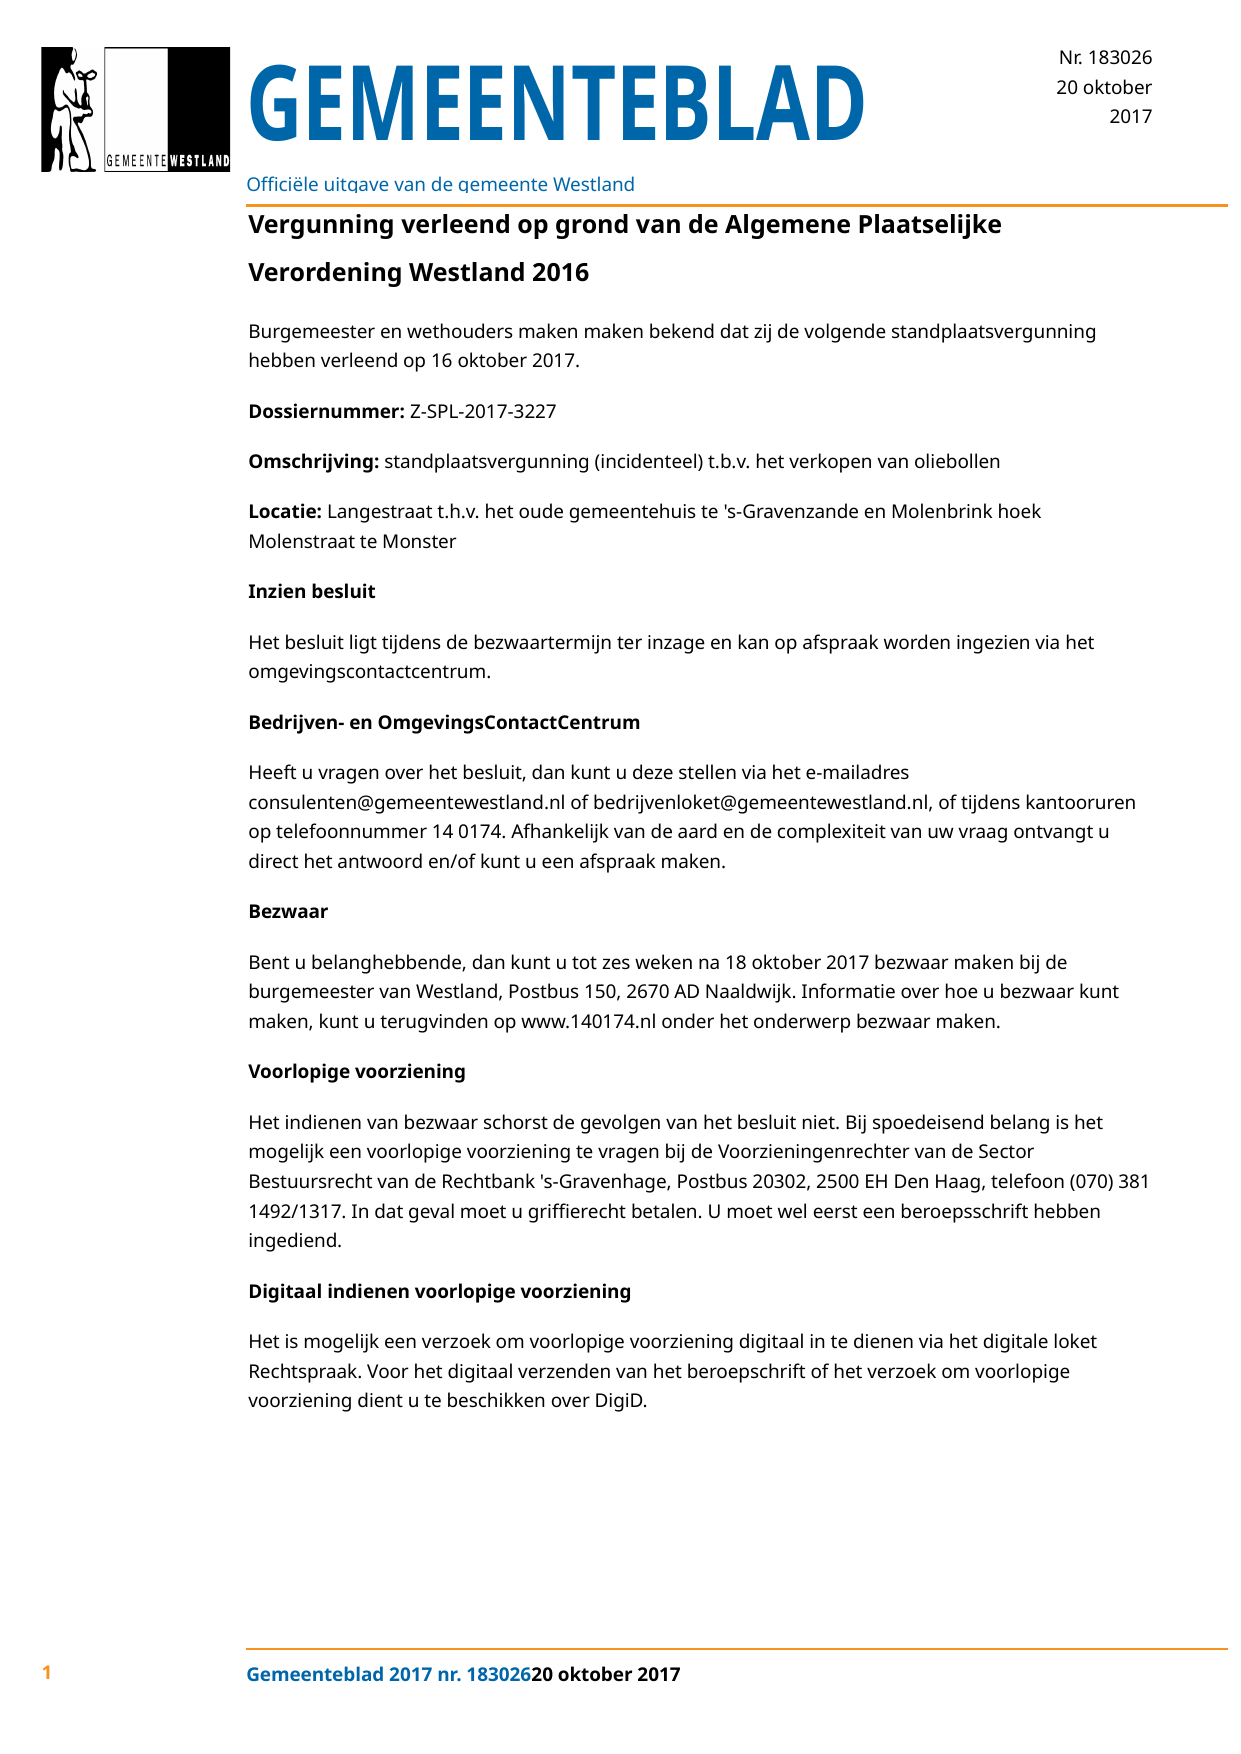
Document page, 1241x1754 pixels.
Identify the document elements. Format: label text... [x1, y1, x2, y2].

text Digitaal indienen voorlopige voorziening [248, 1278, 1152, 1304]
text Bent u belanghebbende, dan kunt u tot zes weken na 18 oktober 2017 bezwaar maken bij de burgemeester van Westland, Postbus 150, 2670 AD Naaldwijk. Informatie over hoe u bezwaar kunt maken, kunt u terugvinden op www.140174.nl onder het onderwerp bezwaar maken. [248, 949, 1152, 1034]
text Burgemeester en wethouders maken maken bekend dat zij de volgende standplaatsvergunning hebben verleend op 16 oktober 2017. [248, 318, 1152, 373]
text Dossiernummer: Z-SPL-2017-3227 [248, 398, 1152, 424]
text Bedrijven- en OmgevingsContactCentrum [248, 709, 1152, 735]
text Vergunning verleend op grond van de Algemene Plaatselijke Verordening Westland 2016 [248, 207, 1152, 288]
text Omschrijving: standplaatsvergunning (incidenteel) t.b.v. het verkopen van oliebollen [248, 448, 1152, 474]
text Het besluit ligt tijdens de bezwaartermijn ter inzage en kan op afspraak worden ingezien via het omgevingscontactcentrum. [248, 629, 1152, 684]
text Inzien besluit [248, 579, 1152, 604]
text Het indienen van bezwaar schorst de gevolgen van het besluit niet. Bij spoedeisend belang is het mogelijk een voorlopige voorziening te vragen bij de Voorzieningenrechter van de Sector Bestuursrecht van de Rechtbank 's-Gravenhage, Postbus 20302, 2500 EH Den Haag, telefoon (070) 381 1492/1317. In dat geval moet u griffierecht betalen. U moet wel eerst een beroepsschrift hebben ingediend. [248, 1109, 1152, 1253]
picture [41, 47, 231, 172]
text Voorlopige voorziening [248, 1059, 1152, 1084]
text Bezwaar [248, 899, 1152, 924]
text Locatie: Langestraat t.h.v. het oude gemeentehuis te 's-Gravenzande en Molenbrink hoek Molenstraat te Monster [248, 499, 1152, 554]
text Heeft u vragen over het besluit, dan kunt u deze stellen via het e-mailadres consulenten@gemeentewestland.nl of bedrijvenloket@gemeentewestland.nl, of tijdens kantooruren op telefoonnummer 14 0174. Afhankelijk van de aard en de complexiteit van uw vraag ontvangt u direct het antwoord en/of kunt u een afspraak maken. [248, 759, 1152, 874]
text Het is mogelijk een verzoek om voorlopige voorziening digitaal in te dienen via het digitale loket Rechtspraak. Voor het digitaal verzenden van het beroepschrift of het verzoek om voorlopige voorziening dient u te beschikken over DigiD. [248, 1328, 1152, 1413]
